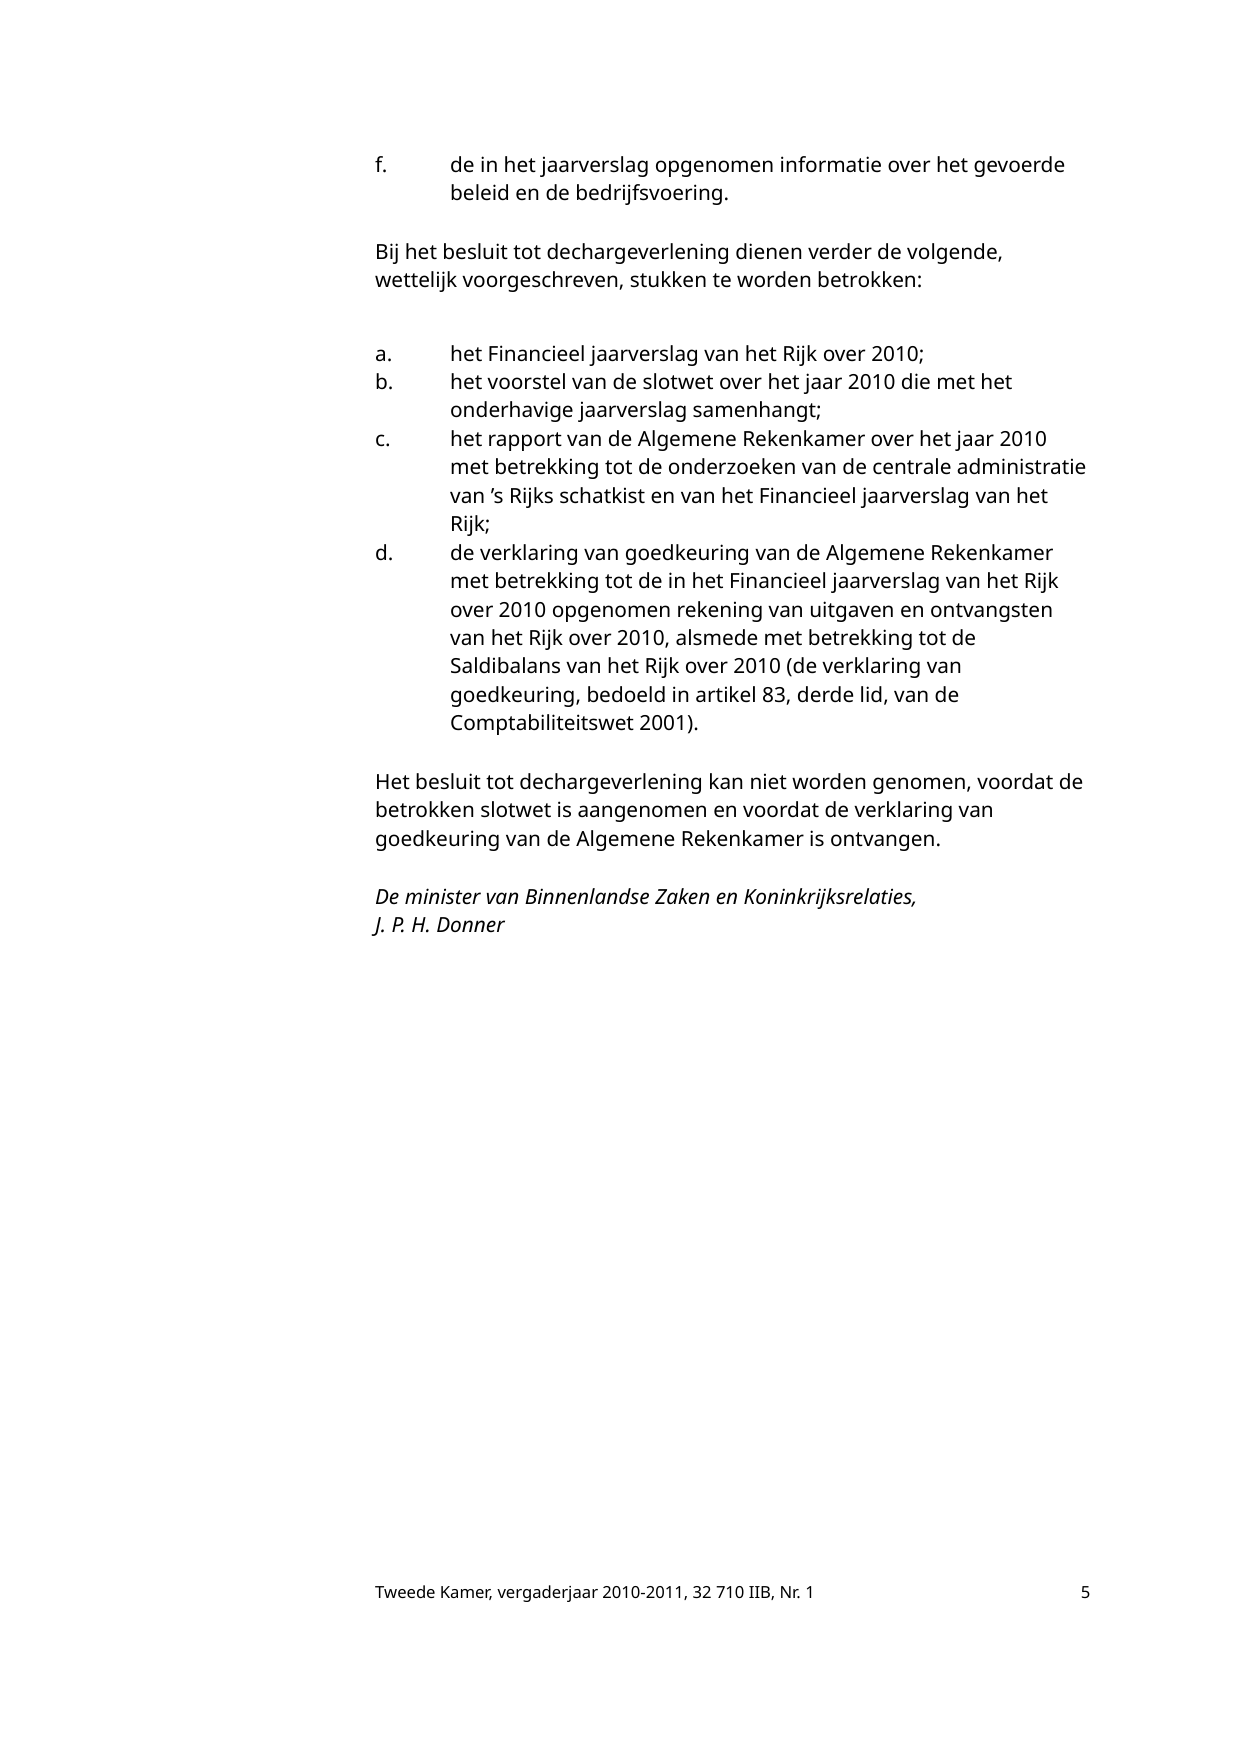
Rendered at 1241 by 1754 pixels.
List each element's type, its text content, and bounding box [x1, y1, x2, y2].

text Bij het besluit tot dechargeverlening dienen verder de volgende, wettelijk voorgeschreven, stukken te worden betrokken: [375, 237, 1090, 294]
list het voorstel van de slotwet over het jaar 2010 die met het onderhavige jaarverslag samenhangt; [375, 367, 1090, 424]
list de verklaring van goedkeuring van de Algemene Rekenkamer met betrekking tot de in het Financieel jaarverslag van het Rijk over 2010 opgenomen rekening van uitgaven en ontvangsten van het Rijk over 2010, alsmede met betrekking tot de Saldibalans van het Rijk over 2010 (de verklaring van goedkeuring, bedoeld in artikel 83, derde lid, van de Comptabiliteitswet 2001). [375, 538, 1090, 737]
list het Financieel jaarverslag van het Rijk over 2010; [375, 339, 1090, 367]
list de in het jaarverslag opgenomen informatie over het gevoerde beleid en de bedrijfsvoering. [375, 150, 1090, 207]
text De minister van Binnenlandse Zaken en Koninkrijksrelaties, [375, 882, 1090, 911]
text J. P. H. Donner [375, 911, 1090, 939]
list het rapport van de Algemene Rekenkamer over het jaar 2010 met betrekking tot de onderzoeken van de centrale administratie van ’s Rijks schatkist en van het Financieel jaarverslag van het Rijk; [375, 424, 1090, 538]
text Het besluit tot dechargeverlening kan niet worden genomen, voordat de betrokken slotwet is aangenomen en voordat de verklaring van goedkeuring van de Algemene Rekenkamer is ontvangen. [375, 767, 1090, 852]
